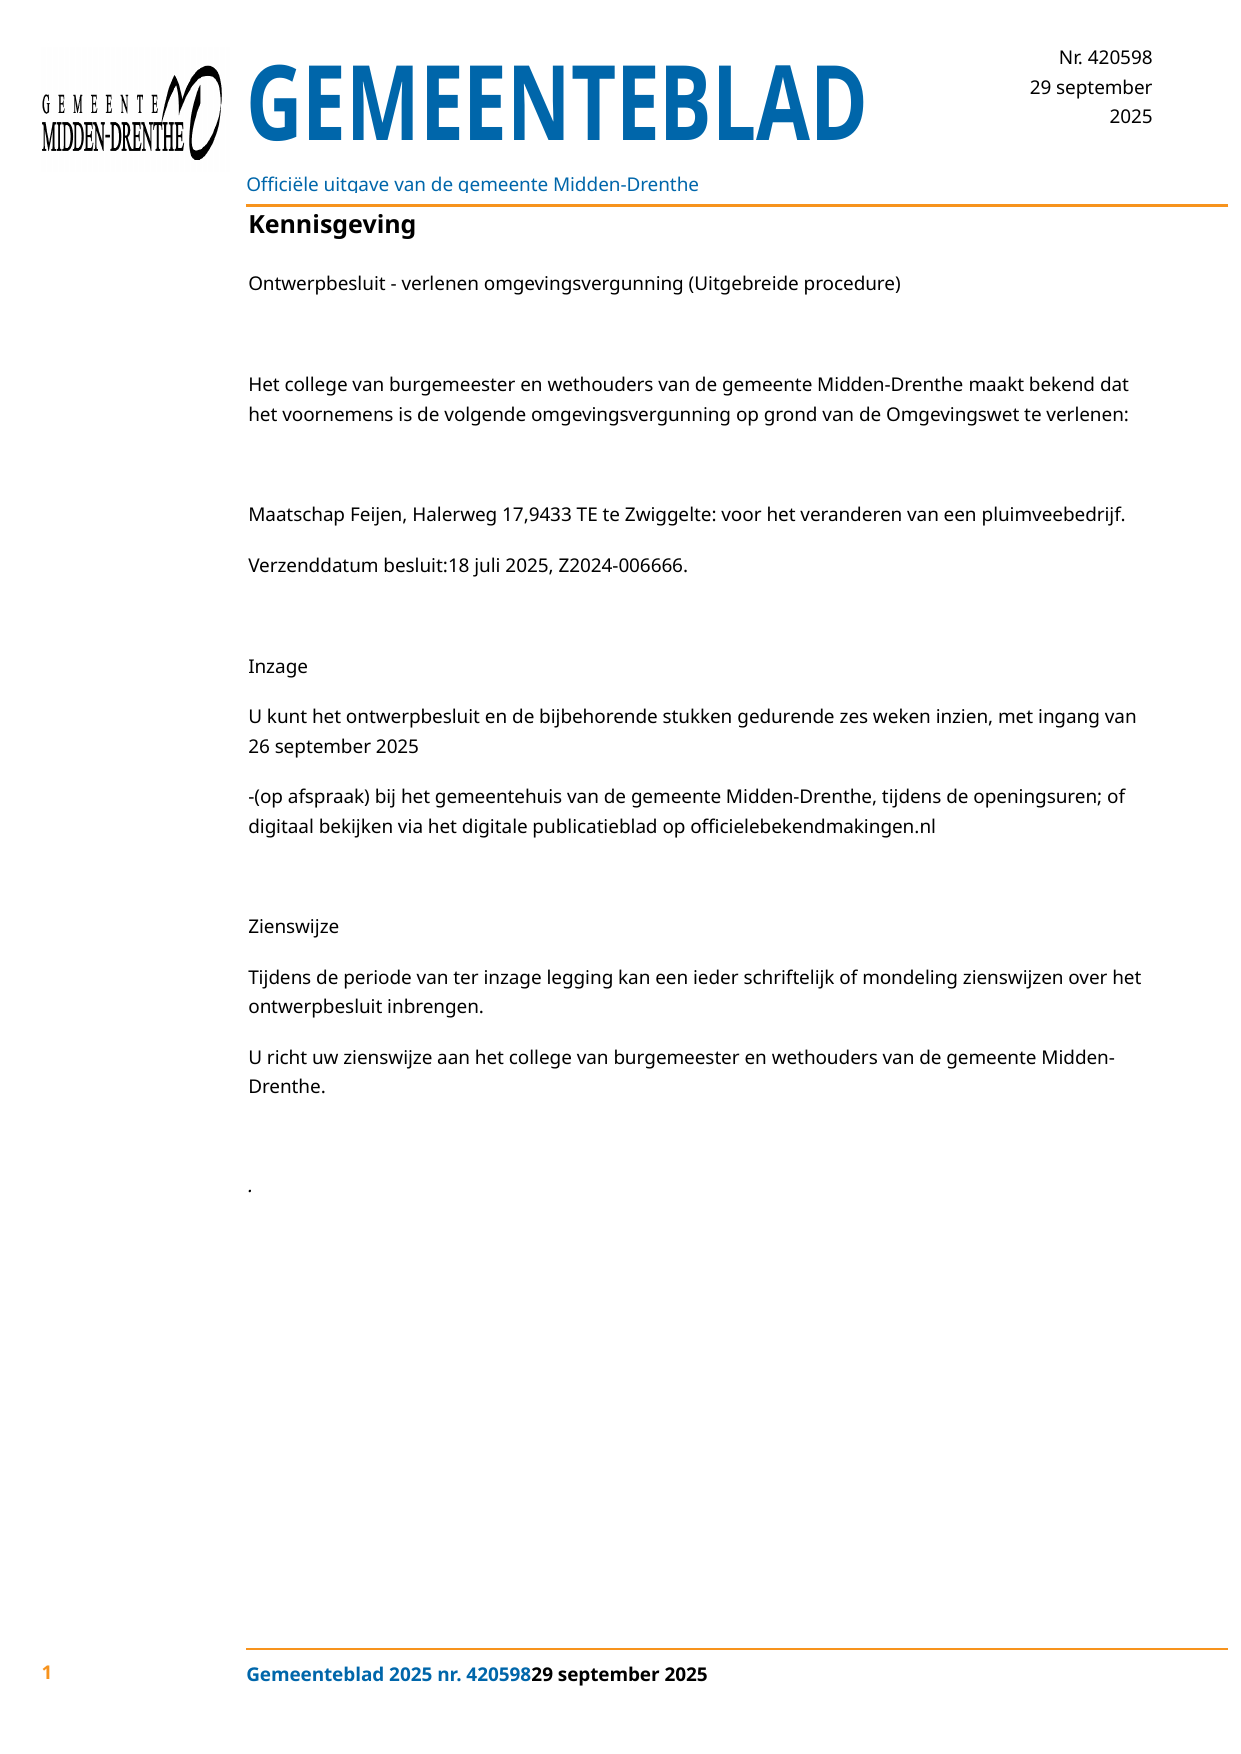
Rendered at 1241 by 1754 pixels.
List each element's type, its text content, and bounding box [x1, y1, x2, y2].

text Het college van burgemeester en wethouders van de gemeente Midden-Drenthe maakt bekend dat het voornemens is de volgende omgevingsvergunning op grond van de Omgevingswet te verlenen: [248, 371, 1152, 426]
text Zienswijze [248, 914, 1152, 939]
text Inzage [248, 653, 1152, 678]
text Kennisgeving [248, 207, 1152, 241]
text U kunt het ontwerpbesluit en de bijbehorende stukken gedurende zes weken inzien, met ingang van 26 september 2025 [248, 703, 1152, 758]
text Tijdens de periode van ter inzage legging kan een ieder schriftelijk of mondeling zienswijzen over het ontwerpbesluit inbrengen. [248, 964, 1152, 1019]
text U richt uw zienswijze aan het college van burgemeester en wethouders van de gemeente Midden-Drenthe. [248, 1044, 1152, 1099]
text . [248, 1172, 1152, 1198]
picture [41, 47, 231, 172]
text Ontwerpbesluit - verlenen omgevingsvergunning (Uitgebreide procedure) [248, 270, 1152, 296]
text Verzenddatum besluit:18 juli 2025, Z2024-006666. [248, 552, 1152, 578]
text Maatschap Feijen, Halerweg 17,9433 TE te Zwiggelte: voor het veranderen van een pluimveebedrijf. [248, 502, 1152, 527]
text -(op afspraak) bij het gemeentehuis van de gemeente Midden-Drenthe, tijdens de openingsuren; of digitaal bekijken via het digitale publicatieblad op officielebekendmakingen.nl [248, 783, 1152, 838]
